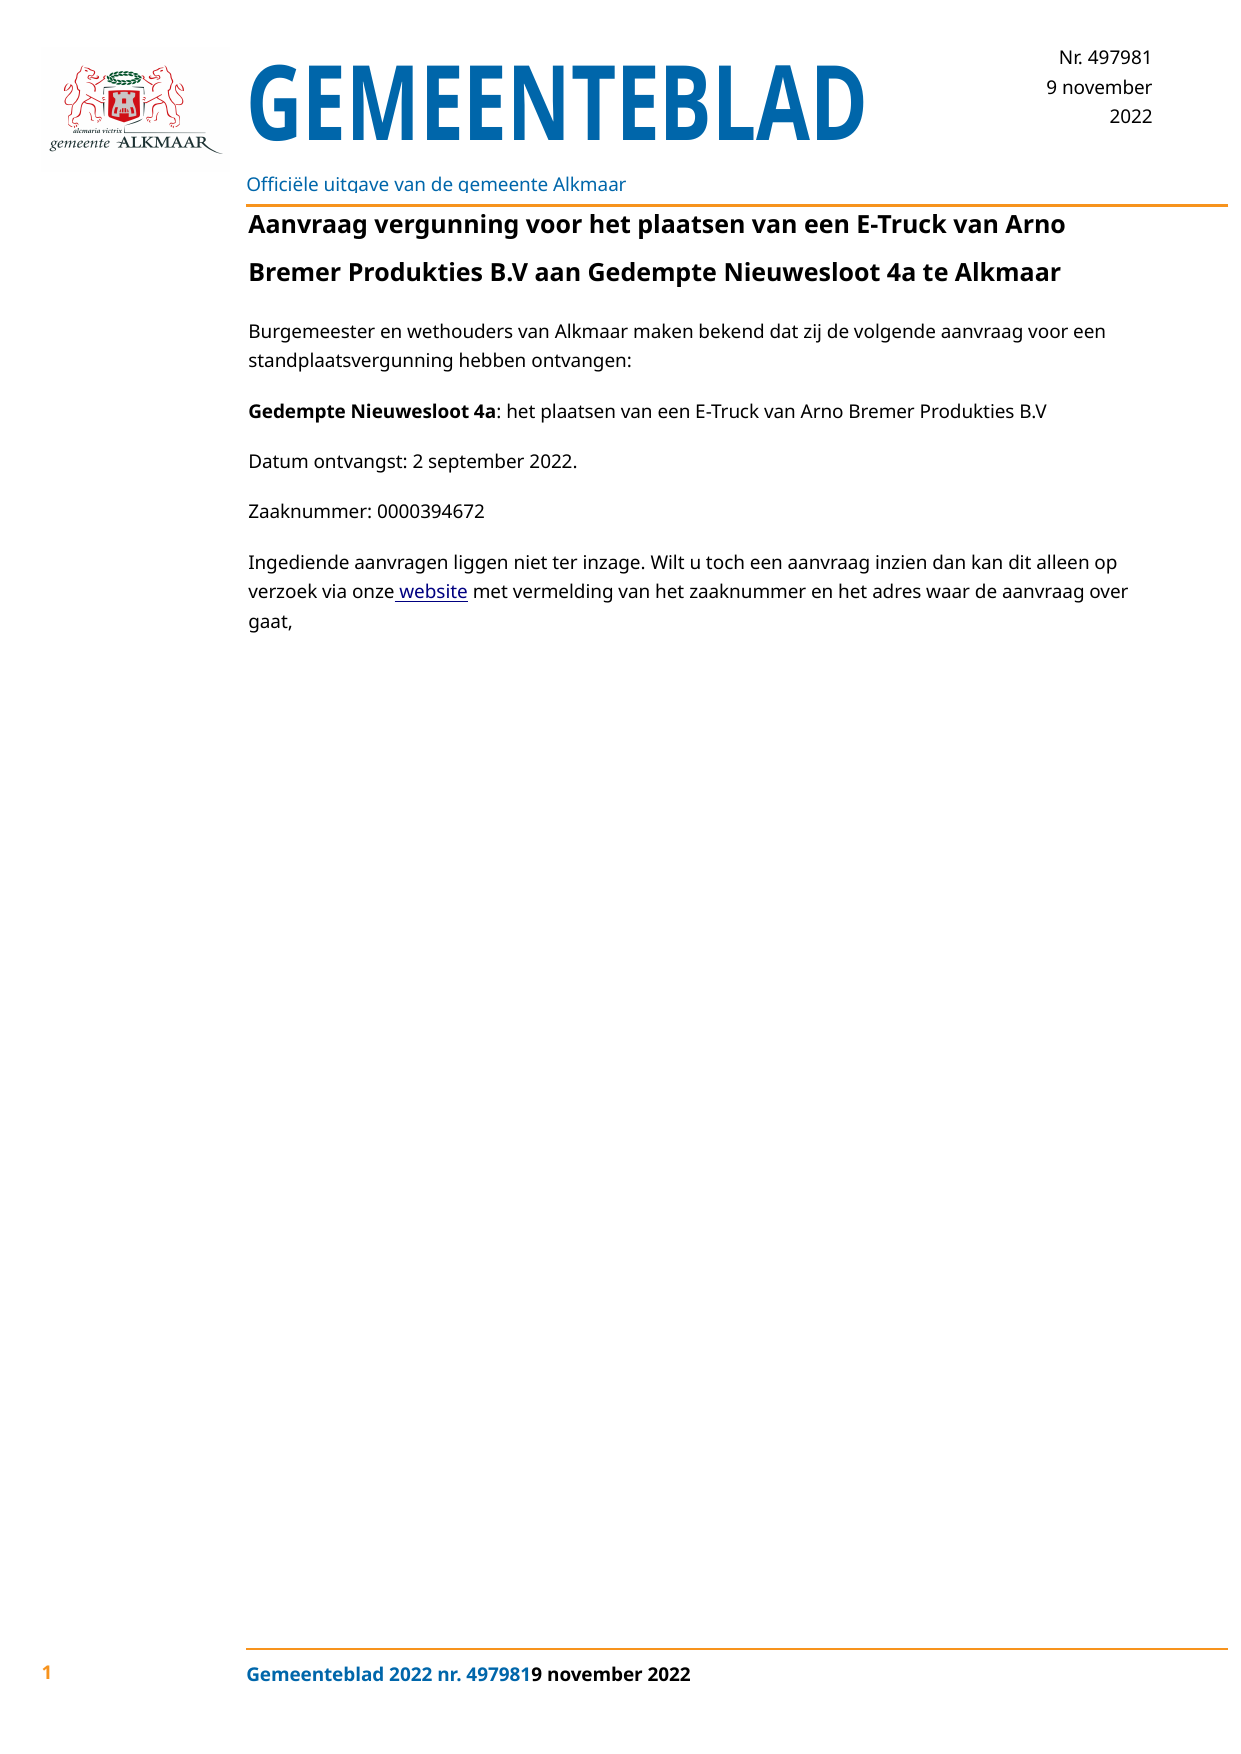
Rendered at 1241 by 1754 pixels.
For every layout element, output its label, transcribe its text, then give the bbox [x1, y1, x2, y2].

text Datum ontvangst: 2 september 2022. [248, 448, 1152, 474]
text Zaaknummer: 0000394672 [248, 499, 1152, 524]
text Burgemeester en wethouders van Alkmaar maken bekend dat zij de volgende aanvraag voor een standplaatsvergunning hebben ontvangen: [248, 318, 1152, 373]
text Gedempte Nieuwesloot 4a: het plaatsen van een E-Truck van Arno Bremer Produkties B.V [248, 398, 1152, 424]
text Ingediende aanvragen liggen niet ter inzage. Wilt u toch een aanvraag inzien dan kan dit alleen op verzoek via onze website met vermelding van het zaaknummer en het adres waar de aanvraag over gaat, [248, 549, 1152, 634]
picture [41, 47, 231, 172]
text Aanvraag vergunning voor het plaatsen van een E-Truck van Arno Bremer Produkties B.V aan Gedempte Nieuwesloot 4a te Alkmaar [248, 207, 1152, 288]
